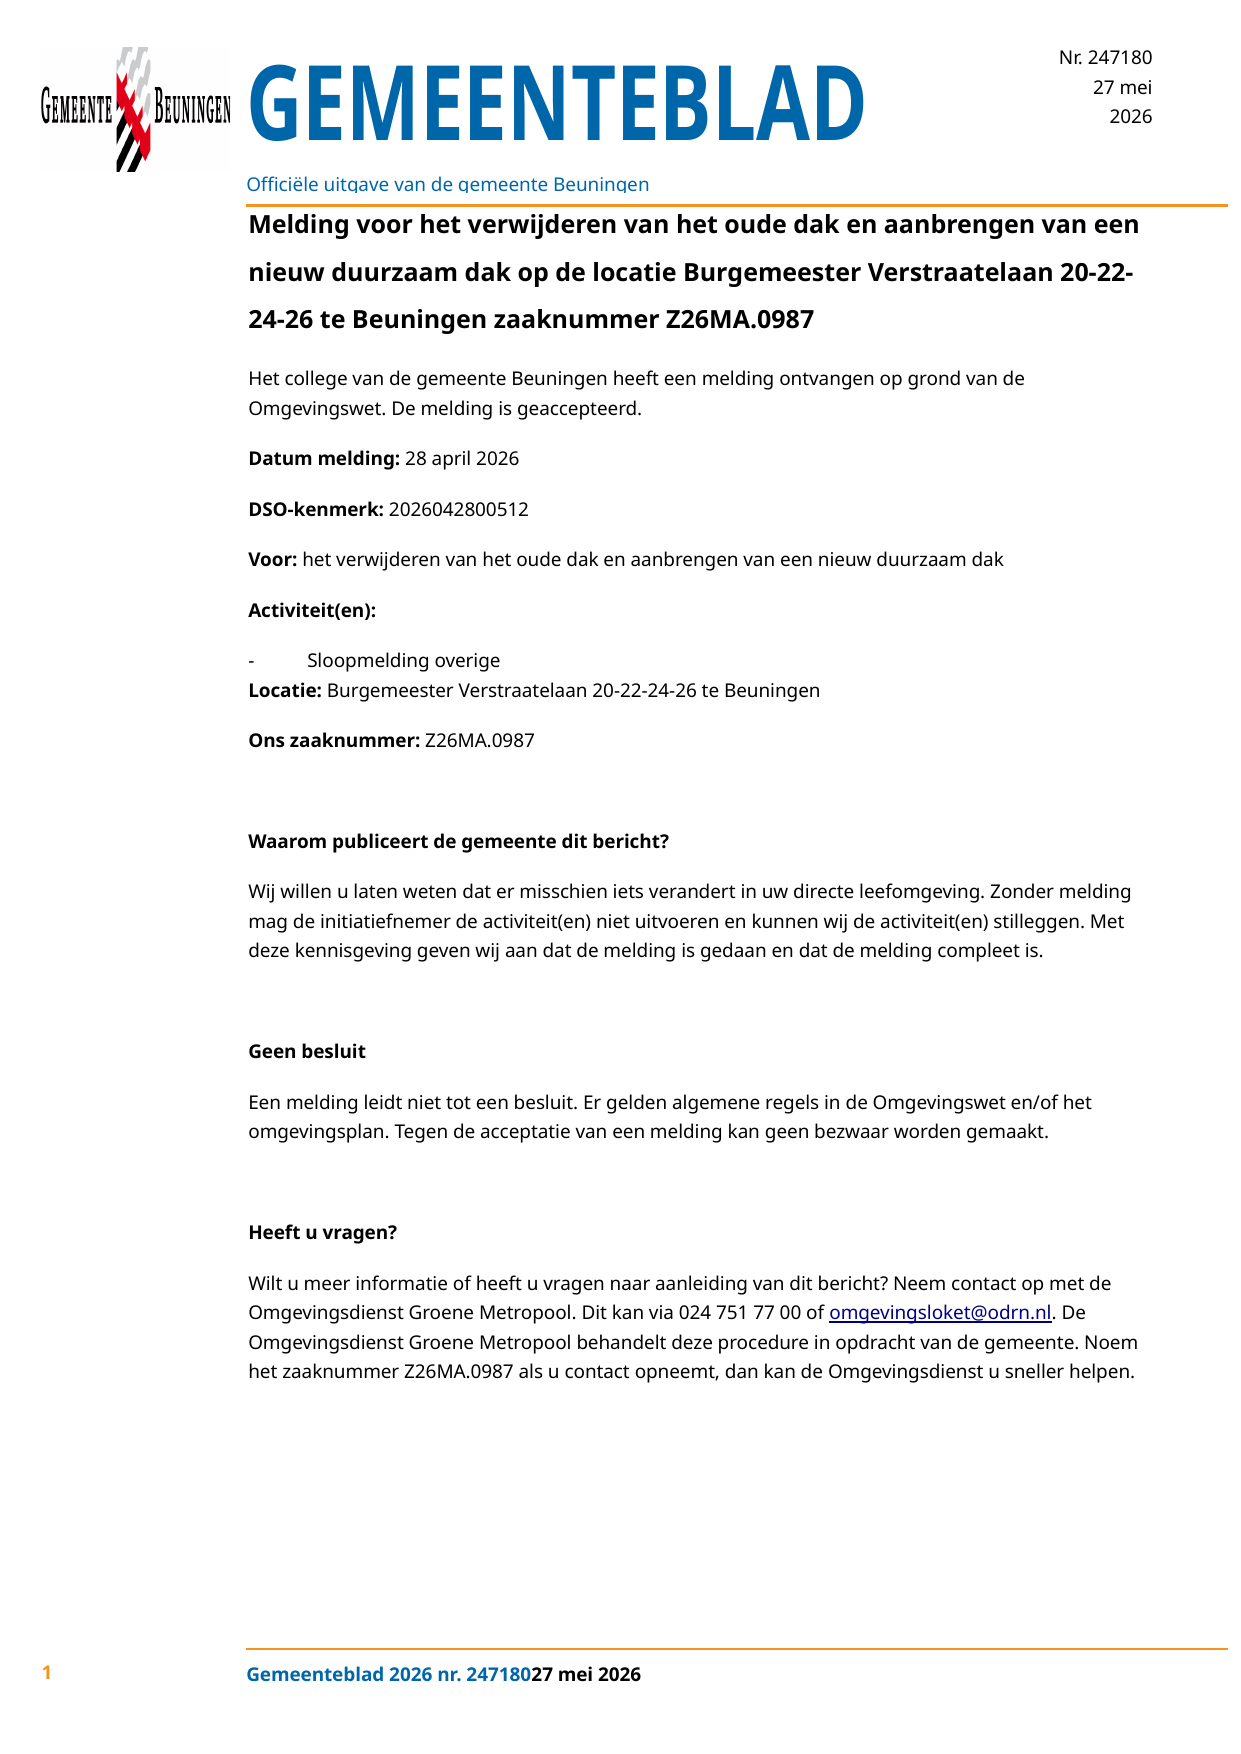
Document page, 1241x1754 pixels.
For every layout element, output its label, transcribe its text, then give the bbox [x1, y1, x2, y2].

text DSO-kenmerk: 2026042800512 [248, 496, 1152, 522]
text Waarom publiceert de gemeente dit bericht? [248, 828, 1152, 854]
text Activiteit(en): [248, 597, 1152, 622]
picture [41, 47, 231, 172]
text Voor: het verwijderen van het oude dak en aanbrengen van een nieuw duurzaam dak [248, 546, 1152, 572]
text Locatie: Burgemeester Verstraatelaan 20-22-24-26 te Beuningen [248, 677, 1152, 702]
text Een melding leidt niet tot een besluit. Er gelden algemene regels in de Omgevingswet en/of het omgevingsplan. Tegen de acceptatie van een melding kan geen bezwaar worden gemaakt. [248, 1089, 1152, 1144]
text Melding voor het verwijderen van het oude dak en aanbrengen van een nieuw duurzaam dak op de locatie Burgemeester Verstraatelaan 20-22-24-26 te Beuningen zaaknummer Z26MA.0987 [248, 207, 1152, 336]
text Ons zaaknummer: Z26MA.0987 [248, 727, 1152, 753]
text Datum melding: 28 april 2026 [248, 446, 1152, 471]
text Heeft u vragen? [248, 1219, 1152, 1245]
list Sloopmelding overige [248, 647, 1152, 673]
text Het college van de gemeente Beuningen heeft een melding ontvangen op grond van de Omgevingswet. De melding is geaccepteerd. [248, 366, 1152, 421]
text Wilt u meer informatie of heeft u vragen naar aanleiding van dit bericht? Neem contact op met de Omgevingsdienst Groene Metropool. Dit kan via 024 751 77 00 of omgevingsloket@odrn.nl. De Omgevingsdienst Groene Metropool behandelt deze procedure in opdracht van de gemeente. Noem het zaaknummer Z26MA.0987 als u contact opneemt, dan kan de Omgevingsdienst u sneller helpen. [248, 1270, 1152, 1384]
text Wij willen u laten weten dat er misschien iets verandert in uw directe leefomgeving. Zonder melding mag de initiatiefnemer de activiteit(en) niet uitvoeren en kunnen wij de activiteit(en) stilleggen. Met deze kennisgeving geven wij aan dat de melding is gedaan en dat de melding compleet is. [248, 878, 1152, 963]
text Geen besluit [248, 1038, 1152, 1064]
